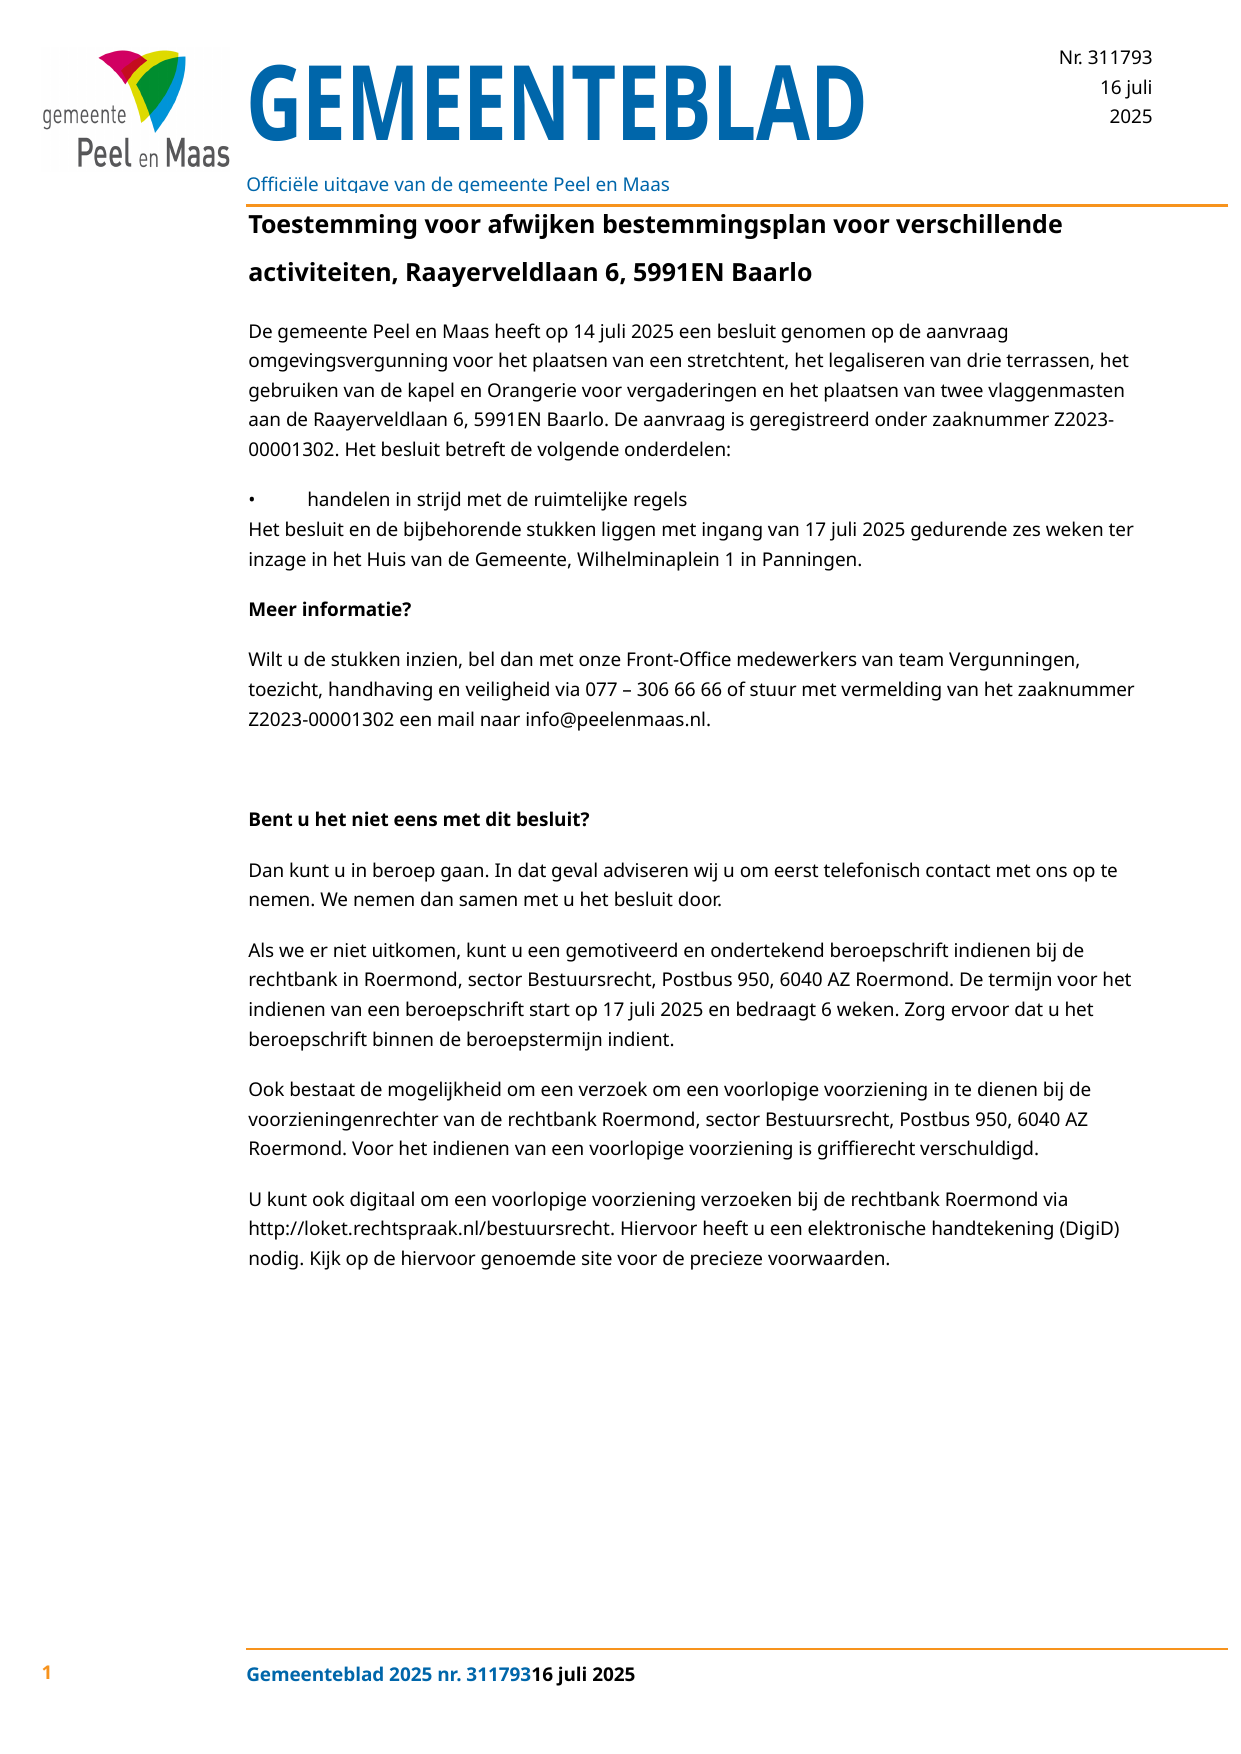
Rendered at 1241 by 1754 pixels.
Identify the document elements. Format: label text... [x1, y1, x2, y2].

text Ook bestaat de mogelijkheid om een verzoek om een voorlopige voorziening in te dienen bij de voorzieningenrechter van de rechtbank Roermond, sector Bestuursrecht, Postbus 950, 6040 AZ Roermond. Voor het indienen van een voorlopige voorziening is griffierecht verschuldigd. [248, 1076, 1152, 1161]
text Het besluit en de bijbehorende stukken liggen met ingang van 17 juli 2025 gedurende zes weken ter inzage in het Huis van de Gemeente, Wilhelminaplein 1 in Panningen. [248, 516, 1152, 572]
list handelen in strijd met de ruimtelijke regels [248, 487, 1152, 512]
text Dan kunt u in beroep gaan. In dat geval adviseren wij u om eerst telefonisch contact met ons op te nemen. We nemen dan samen met u het besluit door. [248, 857, 1152, 912]
text Bent u het niet eens met dit besluit? [248, 807, 1152, 832]
picture [41, 47, 231, 172]
text Toestemming voor afwijken bestemmingsplan voor verschillende activiteiten, Raayerveldlaan 6, 5991EN Baarlo [248, 207, 1152, 288]
text U kunt ook digitaal om een voorlopige voorziening verzoeken bij de rechtbank Roermond via http://loket.rechtspraak.nl/bestuursrecht. Hiervoor heeft u een elektronische handtekening (DigiD) nodig. Kijk op de hiervoor genoemde site voor de precieze voorwaarden. [248, 1186, 1152, 1271]
text De gemeente Peel en Maas heeft op 14 juli 2025 een besluit genomen op de aanvraag omgevingsvergunning voor het plaatsen van een stretchtent, het legaliseren van drie terrassen, het gebruiken van de kapel en Orangerie voor vergaderingen en het plaatsen van twee vlaggenmasten aan de Raayerveldlaan 6, 5991EN Baarlo. De aanvraag is geregistreerd onder zaaknummer Z2023-00001302. Het besluit betreft de volgende onderdelen: [248, 318, 1152, 462]
text Meer informatie? [248, 596, 1152, 622]
text Als we er niet uitkomen, kunt u een gemotiveerd en ondertekend beroepschrift indienen bij de rechtbank in Roermond, sector Bestuursrecht, Postbus 950, 6040 AZ Roermond. De termijn voor het indienen van een beroepschrift start op 17 juli 2025 en bedraagt 6 weken. Zorg ervoor dat u het beroepschrift binnen de beroepstermijn indient. [248, 937, 1152, 1052]
text Wilt u de stukken inzien, bel dan met onze Front-Office medewerkers van team Vergunningen, toezicht, handhaving en veiligheid via 077 – 306 66 66 of stuur met vermelding van het zaaknummer Z2023-00001302 een mail naar info@peelenmaas.nl. [248, 647, 1152, 732]
